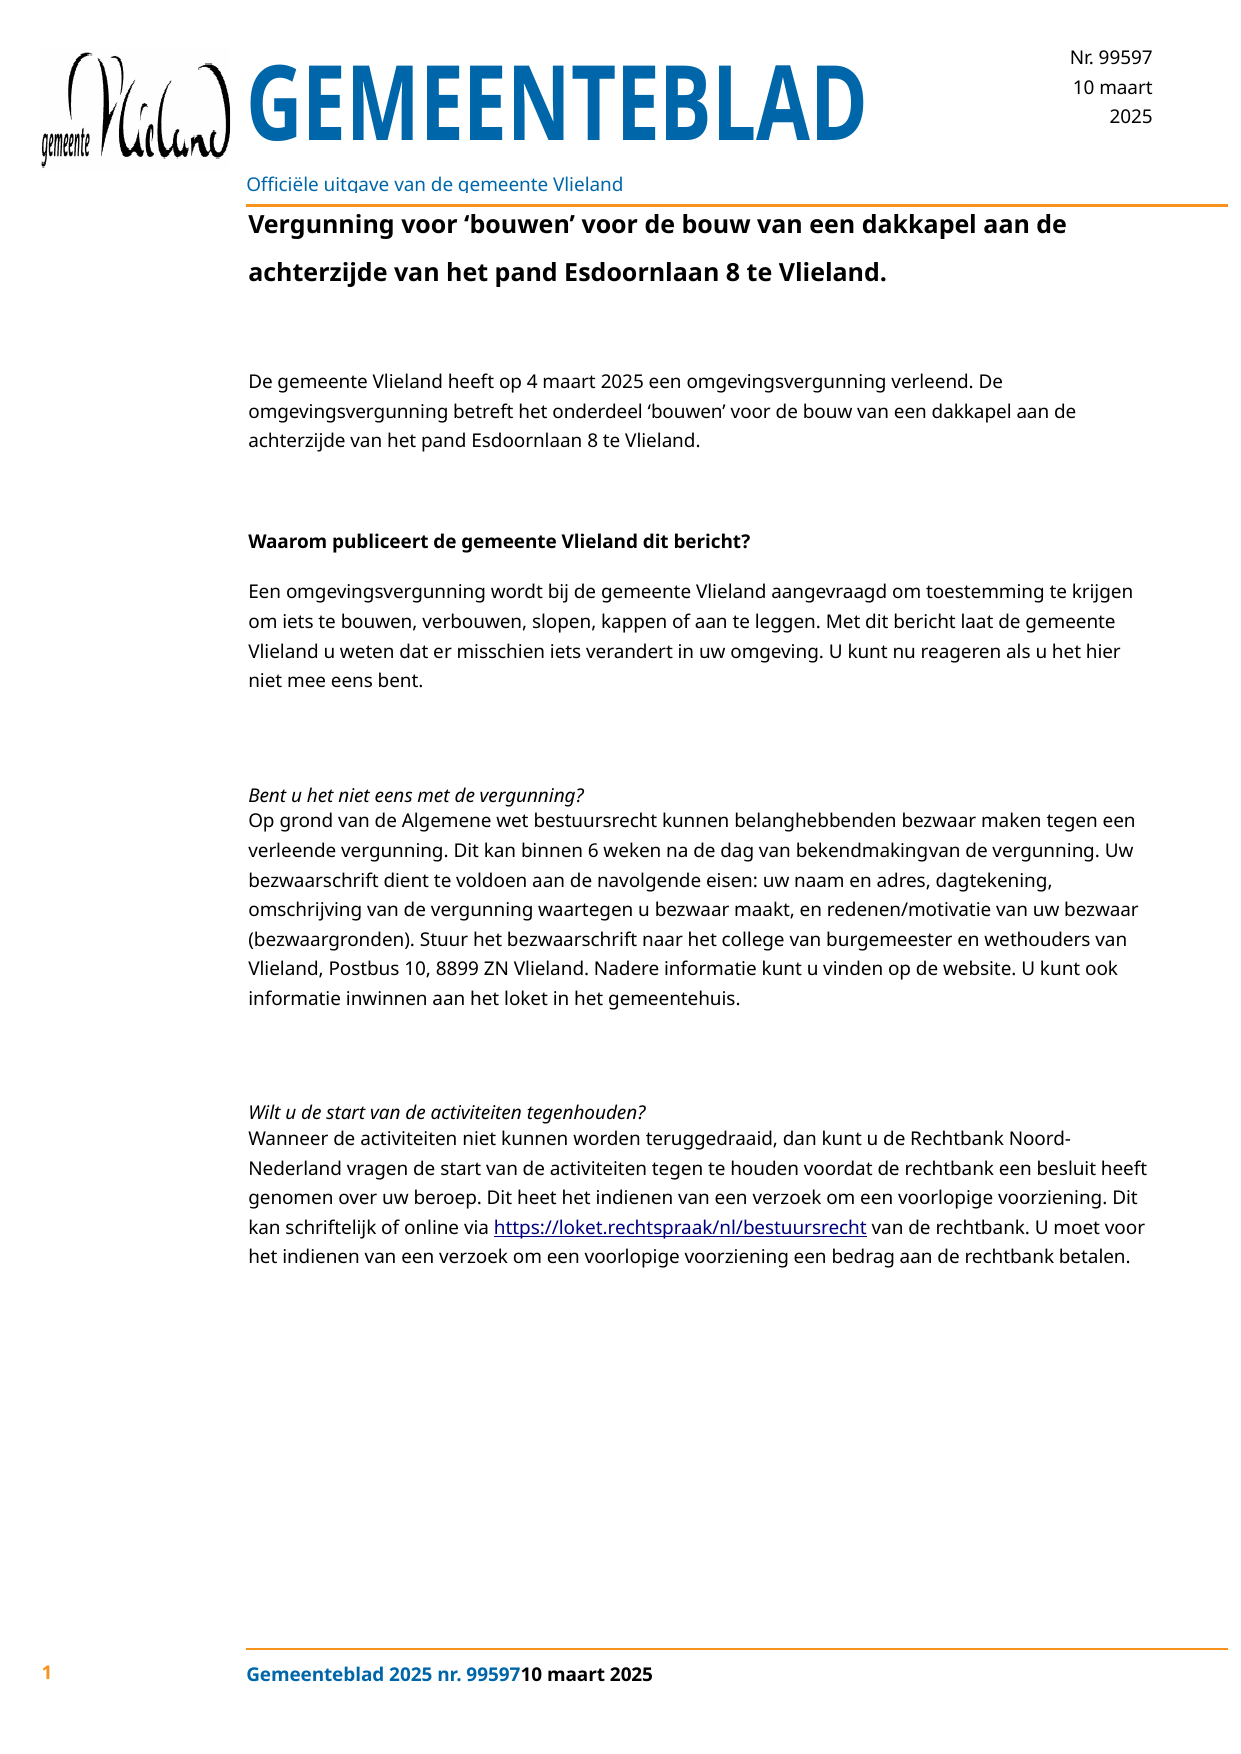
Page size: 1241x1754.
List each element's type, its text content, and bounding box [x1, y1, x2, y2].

text De gemeente Vlieland heeft op 4 maart 2025 een omgevingsvergunning verleend. De omgevingsvergunning betreft het onderdeel ‘bouwen’ voor de bouw van een dakkapel aan de achterzijde van het pand Esdoornlaan 8 te Vlieland. [248, 368, 1152, 453]
text Op grond van de Algemene wet bestuursrecht kunnen belanghebbenden bezwaar maken tegen een verleende vergunning. Dit kan binnen 6 weken na de dag van bekendmakingvan de vergunning. Uw bezwaarschrift dient te voldoen aan de navolgende eisen: uw naam en adres, dagtekening, omschrijving van de vergunning waartegen u bezwaar maakt, en redenen/motivatie van uw bezwaar (bezwaargronden). Stuur het bezwaarschrift naar het college van burgemeester en wethouders van Vlieland, Postbus 10, 8899 ZN Vlieland. Nadere informatie kunt u vinden op de website. U kunt ook informatie inwinnen aan het loket in het gemeentehuis. [248, 808, 1152, 1011]
text Wanneer de activiteiten niet kunnen worden teruggedraaid, dan kunt u de Rechtbank Noord-Nederland vragen de start van de activiteiten tegen te houden voordat de rechtbank een besluit heeft genomen over uw beroep. Dit heet het indienen van een verzoek om een voorlopige voorziening. Dit kan schriftelijk of online via https://loket.rechtspraak/nl/bestuursrecht van de rechtbank. U moet voor het indienen van een verzoek om een voorlopige voorziening een bedrag aan de rechtbank betalen. [248, 1125, 1152, 1269]
text Vergunning voor ‘bouwen’ voor de bouw van een dakkapel aan de achterzijde van het pand Esdoornlaan 8 te Vlieland. [248, 207, 1152, 288]
text Een omgevingsvergunning wordt bij de gemeente Vlieland aangevraagd om toestemming te krijgen om iets te bouwen, verbouwen, slopen, kappen of aan te leggen. Met dit bericht laat de gemeente Vlieland u weten dat er misschien iets verandert in uw omgeving. U kunt nu reageren als u het hier niet mee eens bent. [248, 579, 1152, 693]
text Bent u het niet eens met de vergunning? [248, 782, 1152, 808]
text Wilt u de start van de activiteiten tegenhouden? [248, 1099, 1152, 1125]
picture [41, 47, 231, 172]
text Waarom publiceert de gemeente Vlieland dit bericht? [248, 528, 1152, 554]
